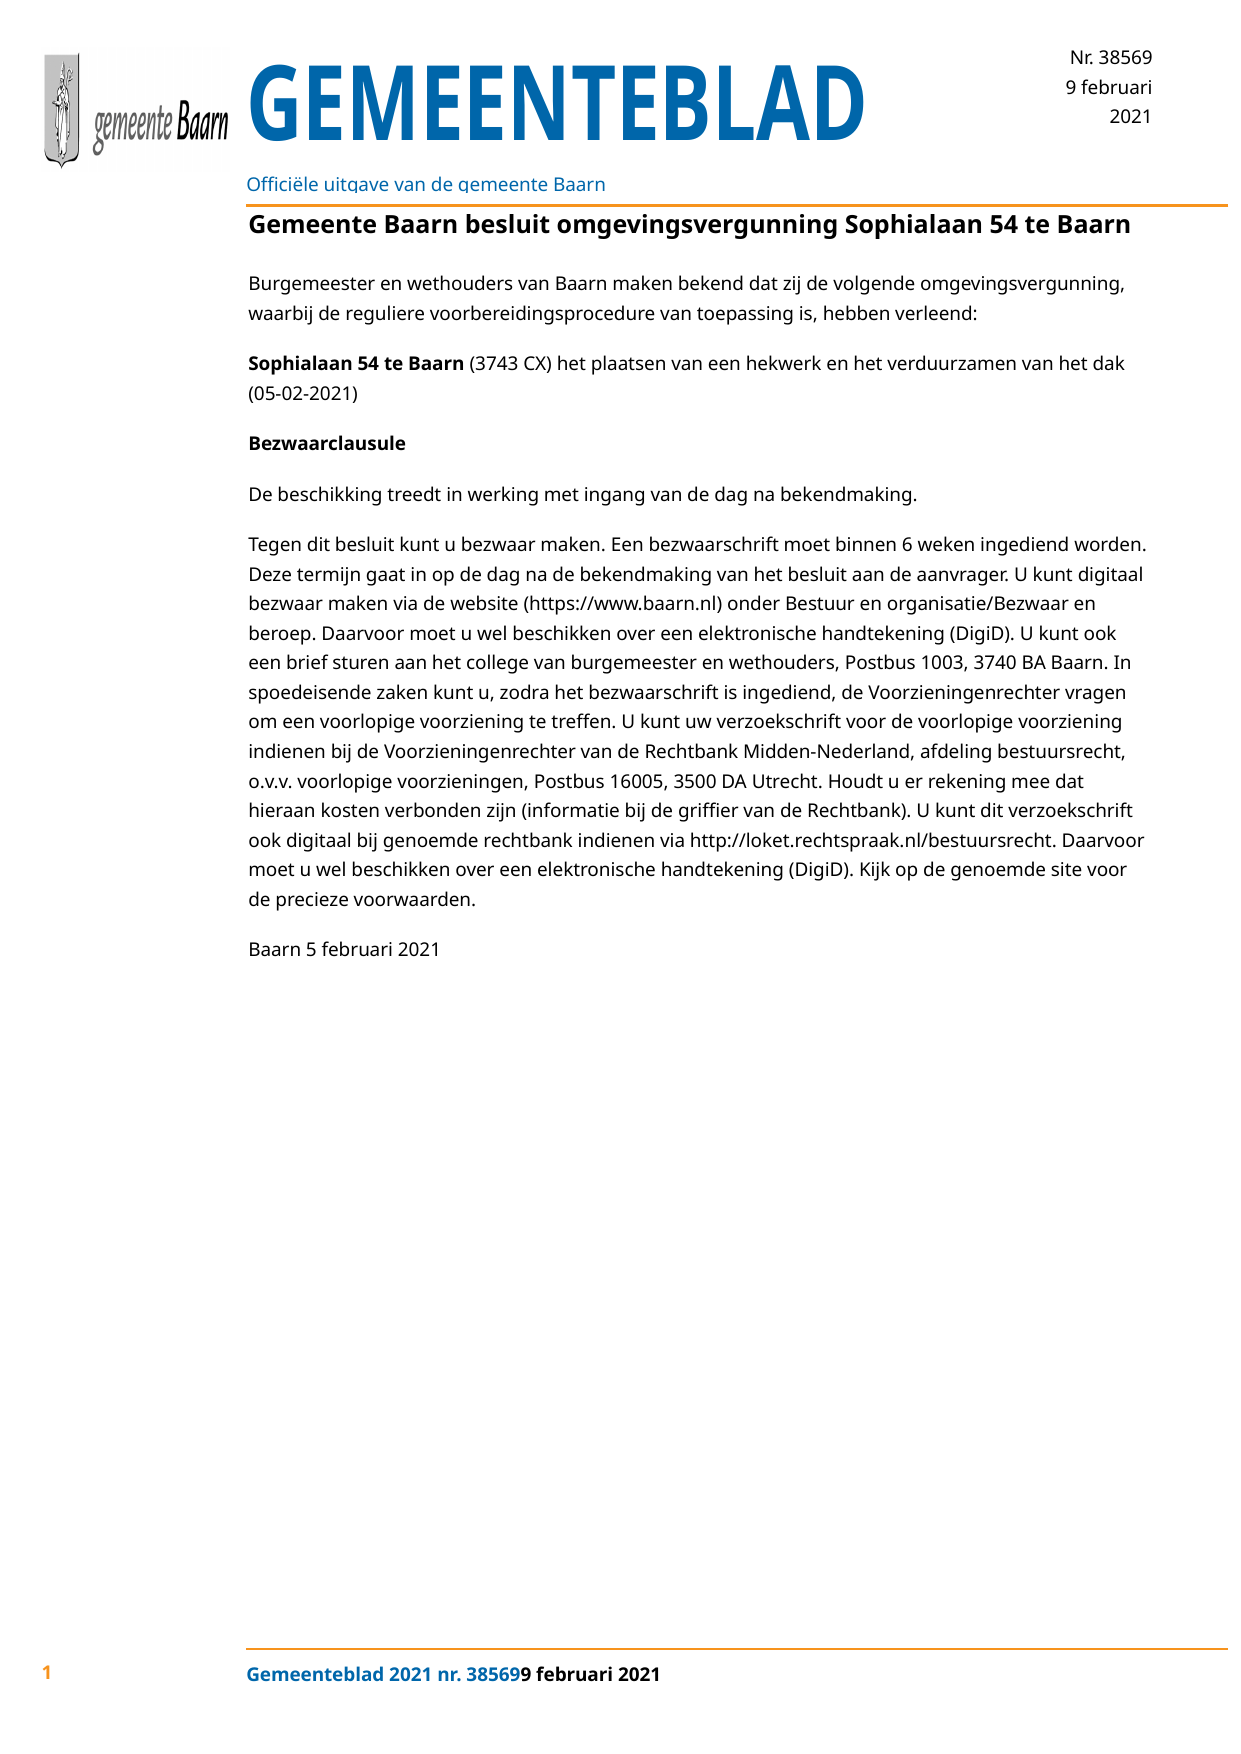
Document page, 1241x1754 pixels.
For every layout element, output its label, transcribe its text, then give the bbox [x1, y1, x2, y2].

text Baarn 5 februari 2021 [248, 937, 1152, 962]
text Tegen dit besluit kunt u bezwaar maken. Een bezwaarschrift moet binnen 6 weken ingediend worden. Deze termijn gaat in op de dag na de bekendmaking van het besluit aan de aanvrager. U kunt digitaal bezwaar maken via de website (https://www.baarn.nl) onder Bestuur en organisatie/Bezwaar en beroep. Daarvoor moet u wel beschikken over een elektronische handtekening (DigiD). U kunt ook een brief sturen aan het college van burgemeester en wethouders, Postbus 1003, 3740 BA Baarn. In spoedeisende zaken kunt u, zodra het bezwaarschrift is ingediend, de Voorzieningenrechter vragen om een voorlopige voorziening te treffen. U kunt uw verzoekschrift voor de voorlopige voorziening indienen bij de Voorzieningenrechter van de Rechtbank Midden-Nederland, afdeling bestuursrecht, o.v.v. voorlopige voorzieningen, Postbus 16005, 3500 DA Utrecht. Houdt u er rekening mee dat hieraan kosten verbonden zijn (informatie bij de griffier van de Rechtbank). U kunt dit verzoekschrift ook digitaal bij genoemde rechtbank indienen via http://loket.rechtspraak.nl/bestuursrecht. Daarvoor moet u wel beschikken over een elektronische handtekening (DigiD). Kijk op de genoemde site voor de precieze voorwaarden. [248, 531, 1152, 912]
text De beschikking treedt in werking met ingang van de dag na bekendmaking. [248, 481, 1152, 506]
text Sophialaan 54 te Baarn (3743 CX) het plaatsen van een hekwerk en het verduurzamen van het dak (05-02-2021) [248, 350, 1152, 406]
text Gemeente Baarn besluit omgevingsvergunning Sophialaan 54 te Baarn [248, 207, 1152, 241]
picture [41, 47, 231, 172]
text Burgemeester en wethouders van Baarn maken bekend dat zij de volgende omgevingsvergunning, waarbij de reguliere voorbereidingsprocedure van toepassing is, hebben verleend: [248, 270, 1152, 326]
text Bezwaarclausule [248, 430, 1152, 456]
